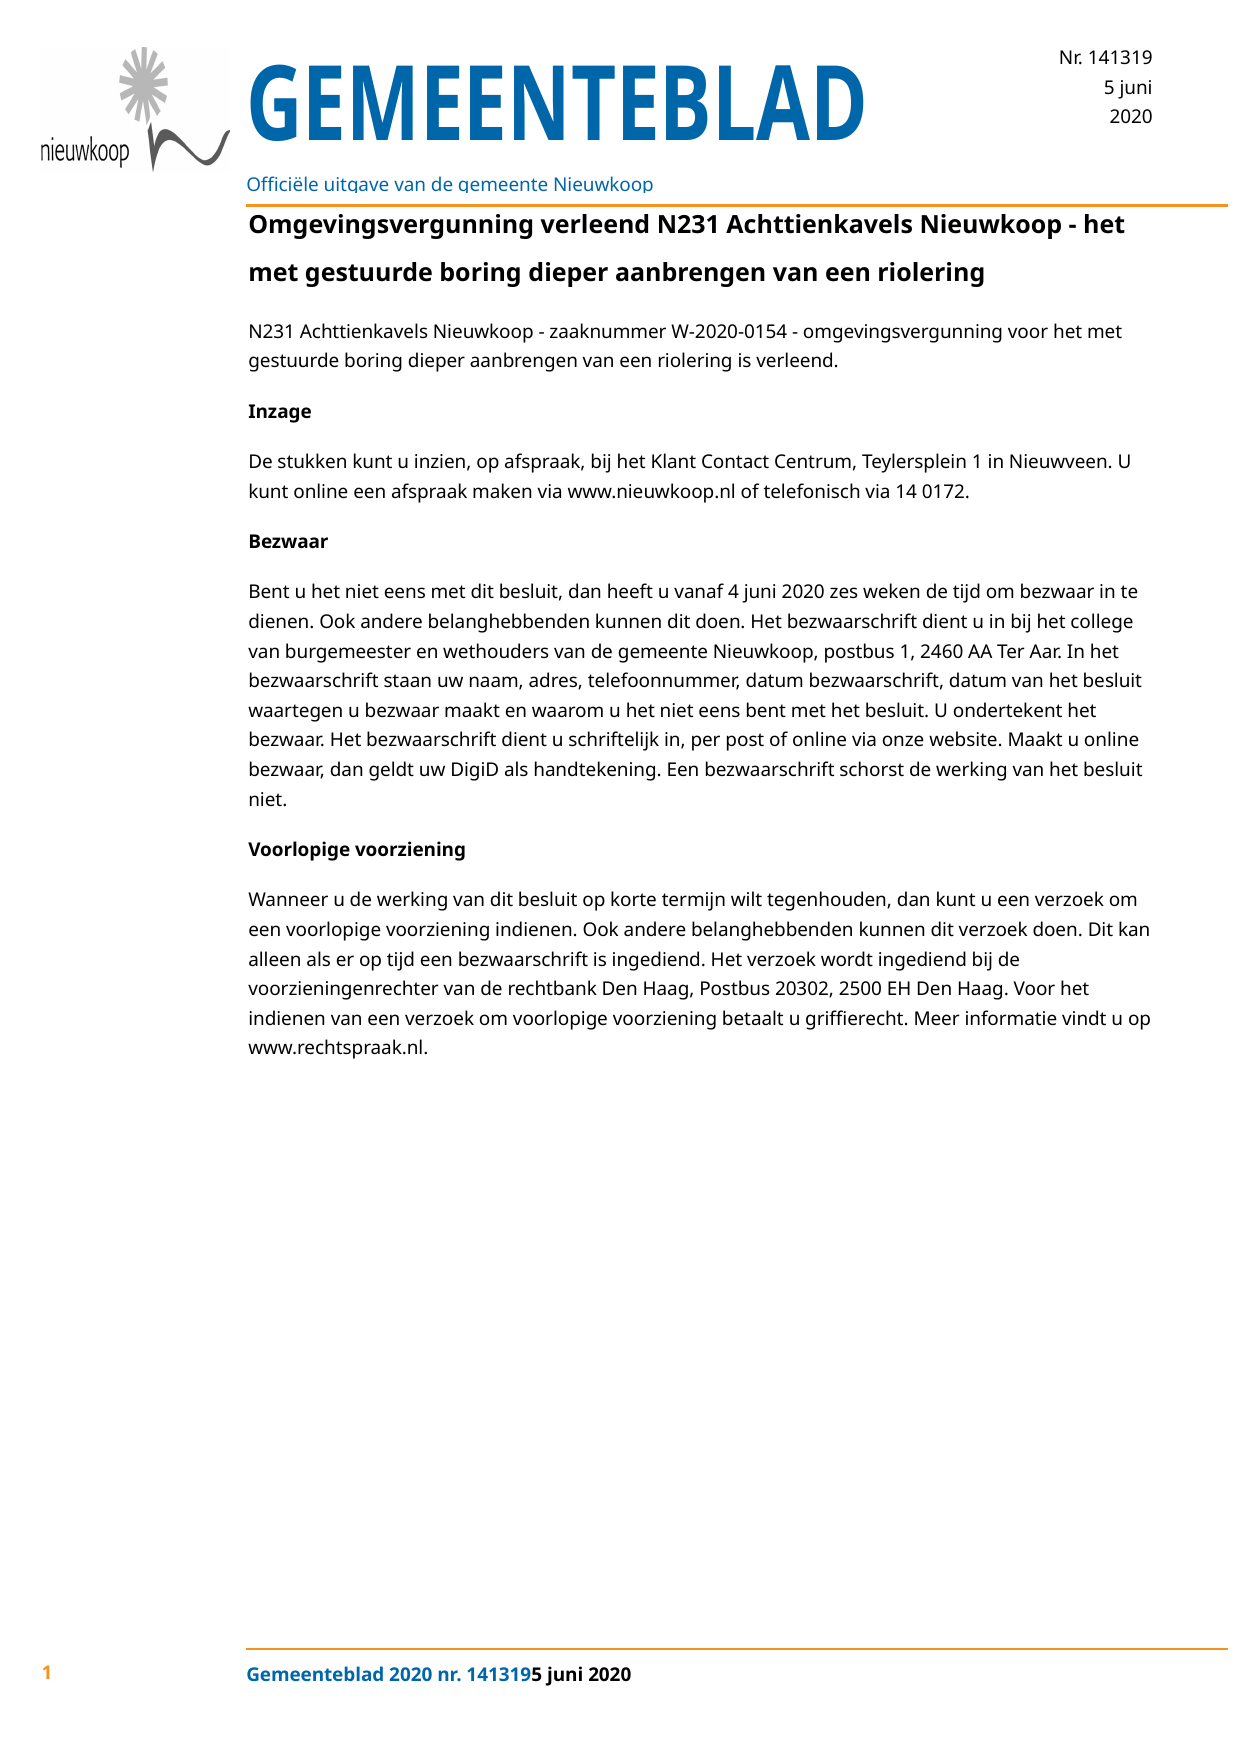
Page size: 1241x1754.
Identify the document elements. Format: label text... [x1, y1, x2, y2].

text Bezwaar [248, 528, 1152, 554]
text Bent u het niet eens met dit besluit, dan heeft u vanaf 4 juni 2020 zes weken de tijd om bezwaar in te dienen. Ook andere belanghebbenden kunnen dit doen. Het bezwaarschrift dient u in bij het college van burgemeester en wethouders van de gemeente Nieuwkoop, postbus 1, 2460 AA Ter Aar. In het bezwaarschrift staan uw naam, adres, telefoonnummer, datum bezwaarschrift, datum van het besluit waartegen u bezwaar maakt en waarom u het niet eens bent met het besluit. U ondertekent het bezwaar. Het bezwaarschrift dient u schriftelijk in, per post of online via onze website. Maakt u online bezwaar, dan geldt uw DigiD als handtekening. Een bezwaarschrift schorst de werking van het besluit niet. [248, 579, 1152, 812]
text Inzage [248, 398, 1152, 424]
picture [41, 47, 231, 172]
text Wanneer u de werking van dit besluit op korte termijn wilt tegenhouden, dan kunt u een verzoek om een voorlopige voorziening indienen. Ook andere belanghebbenden kunnen dit verzoek doen. Dit kan alleen als er op tijd een bezwaarschrift is ingediend. Het verzoek wordt ingediend bij de voorzieningenrechter van de rechtbank Den Haag, Postbus 20302, 2500 EH Den Haag. Voor het indienen van een verzoek om voorlopige voorziening betaalt u griffierecht. Meer informatie vindt u op www.rechtspraak.nl. [248, 887, 1152, 1060]
text Voorlopige voorziening [248, 836, 1152, 862]
text Omgevingsvergunning verleend N231 Achttienkavels Nieuwkoop - het met gestuurde boring dieper aanbrengen van een riolering [248, 207, 1152, 288]
text De stukken kunt u inzien, op afspraak, bij het Klant Contact Centrum, Teylersplein 1 in Nieuwveen. U kunt online een afspraak maken via www.nieuwkoop.nl of telefonisch via 14 0172. [248, 448, 1152, 504]
text N231 Achttienkavels Nieuwkoop - zaaknummer W-2020-0154 - omgevingsvergunning voor het met gestuurde boring dieper aanbrengen van een riolering is verleend. [248, 318, 1152, 373]
